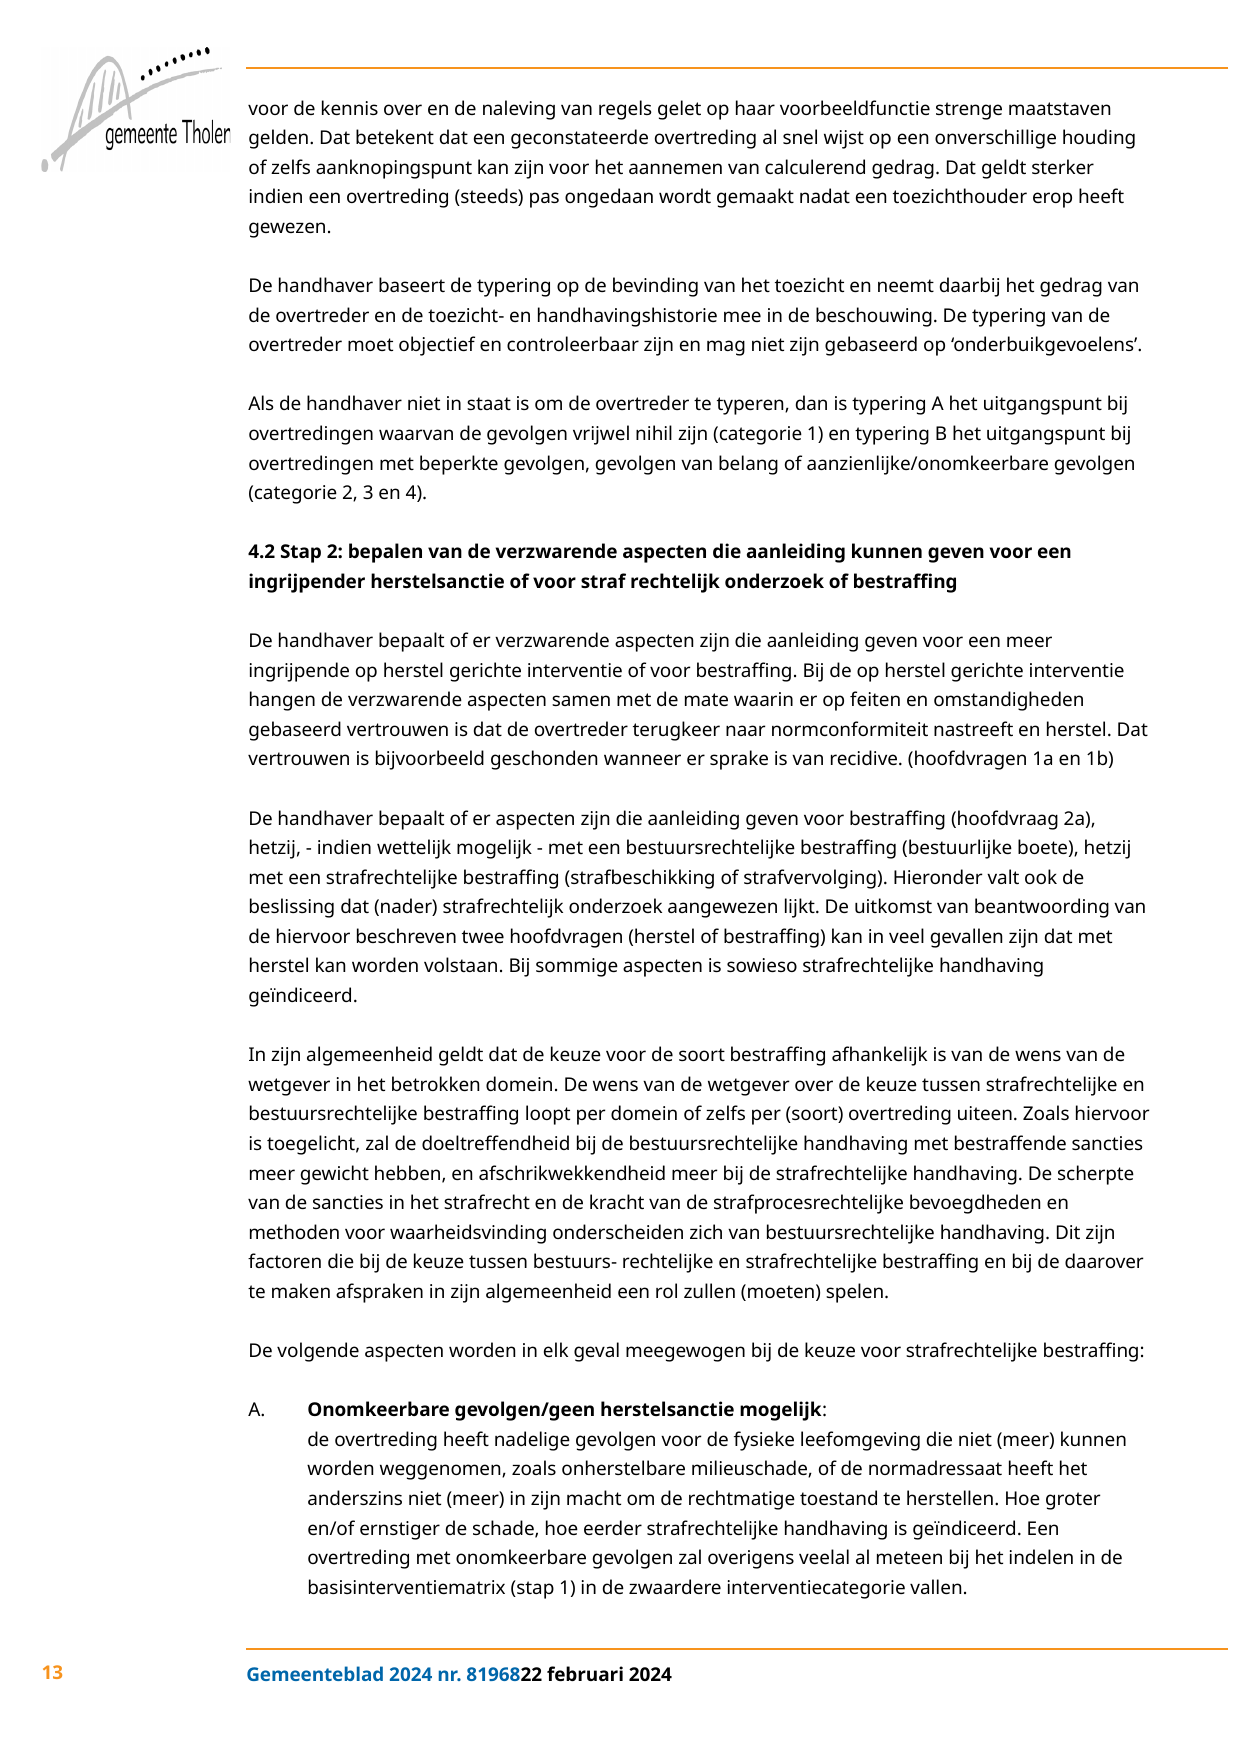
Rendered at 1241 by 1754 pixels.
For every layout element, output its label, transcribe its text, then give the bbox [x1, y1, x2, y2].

text De handhaver bepaalt of er aspecten zijn die aanleiding geven voor bestraffing (hoofdvraag 2a), hetzij, - indien wettelijk mogelijk - met een bestuursrechtelijke bestraffing (bestuurlijke boete), hetzij met een strafrechtelijke bestraffing (strafbeschikking of strafvervolging). Hieronder valt ook de beslissing dat (nader) strafrechtelijk onderzoek aangewezen lijkt. De uitkomst van beantwoording van de hiervoor beschreven twee hoofdvragen (herstel of bestraffing) kan in veel gevallen zijn dat met herstel kan worden volstaan. Bij sommige aspecten is sowieso strafrechtelijke handhaving geïndiceerd. [248, 805, 1152, 1008]
text De handhaver bepaalt of er verzwarende aspecten zijn die aanleiding geven voor een meer ingrijpende op herstel gerichte interventie of voor bestraffing. Bij de op herstel gerichte interventie hangen de verzwarende aspecten samen met de mate waarin er op feiten en omstandigheden gebaseerd vertrouwen is dat de overtreder terugkeer naar normconformiteit nastreeft en herstel. Dat vertrouwen is bijvoorbeeld geschonden wanneer er sprake is van recidive. (hoofdvragen 1a en 1b) [248, 627, 1152, 771]
text De volgende aspecten worden in elk geval meegewogen bij de keuze voor strafrechtelijke bestraffing: [248, 1337, 1152, 1363]
text 4.2 Stap 2: bepalen van de verzwarende aspecten die aanleiding kunnen geven voor een ingrijpender herstelsanctie of voor straf rechtelijk onderzoek of bestraffing [248, 538, 1152, 594]
text Als de handhaver niet in staat is om de overtreder te typeren, dan is typering A het uitgangspunt bij overtredingen waarvan de gevolgen vrijwel nihil zijn (categorie 1) en typering B het uitgangspunt bij overtredingen met beperkte gevolgen, gevolgen van belang of aanzienlijke/onomkeerbare gevolgen (categorie 2, 3 en 4). [248, 391, 1152, 505]
text voor de kennis over en de naleving van regels gelet op haar voorbeeldfunctie strenge maatstaven gelden. Dat betekent dat een geconstateerde overtreding al snel wijst op een onverschillige houding of zelfs aanknopingspunt kan zijn voor het aannemen van calculerend gedrag. Dat geldt sterker indien een overtreding (steeds) pas ongedaan wordt gemaakt nadat een toezichthouder erop heeft gewezen. [248, 95, 1152, 239]
text De handhaver baseert de typering op de bevinding van het toezicht en neemt daarbij het gedrag van de overtreder en de toezicht- en handhavingshistorie mee in de beschouwing. De typering van de overtreder moet objectief en controleerbaar zijn en mag niet zijn gebaseerd op ‘onderbuikgevoelens’. [248, 272, 1152, 357]
text In zijn algemeenheid geldt dat de keuze voor de soort bestraffing afhankelijk is van de wens van de wetgever in het betrokken domein. De wens van de wetgever over de keuze tussen strafrechtelijke en bestuursrechtelijke bestraffing loopt per domein of zelfs per (soort) overtreding uiteen. Zoals hiervoor is toegelicht, zal de doeltreffendheid bij de bestuursrechtelijke handhaving met bestraffende sancties meer gewicht hebben, en afschrikwekkendheid meer bij de strafrechtelijke handhaving. De scherpte van de sancties in het strafrecht en de kracht van de strafprocesrechtelijke bevoegdheden en methoden voor waarheidsvinding onderscheiden zich van bestuursrechtelijke handhaving. Dit zijn factoren die bij de keuze tussen bestuurs- rechtelijke en strafrechtelijke bestraffing en bij de daarover te maken afspraken in zijn algemeenheid een rol zullen (moeten) spelen. [248, 1041, 1152, 1304]
picture [41, 47, 231, 172]
list de overtreding heeft nadelige gevolgen voor de fysieke leefomgeving die niet (meer) kunnen worden weggenomen, zoals onherstelbare milieuschade, of de normadressaat heeft het anderszins niet (meer) in zijn macht om de rechtmatige toestand te herstellen. Hoe groter en/of ernstiger de schade, hoe eerder strafrechtelijke handhaving is geïndiceerd. Een overtreding met onomkeerbare gevolgen zal overigens veelal al meteen bij het indelen in de basisinterventiematrix (stap 1) in de zwaardere interventiecategorie vallen. [248, 1426, 1152, 1600]
list Onomkeerbare gevolgen/geen herstelsanctie mogelijk: [248, 1396, 1152, 1422]
